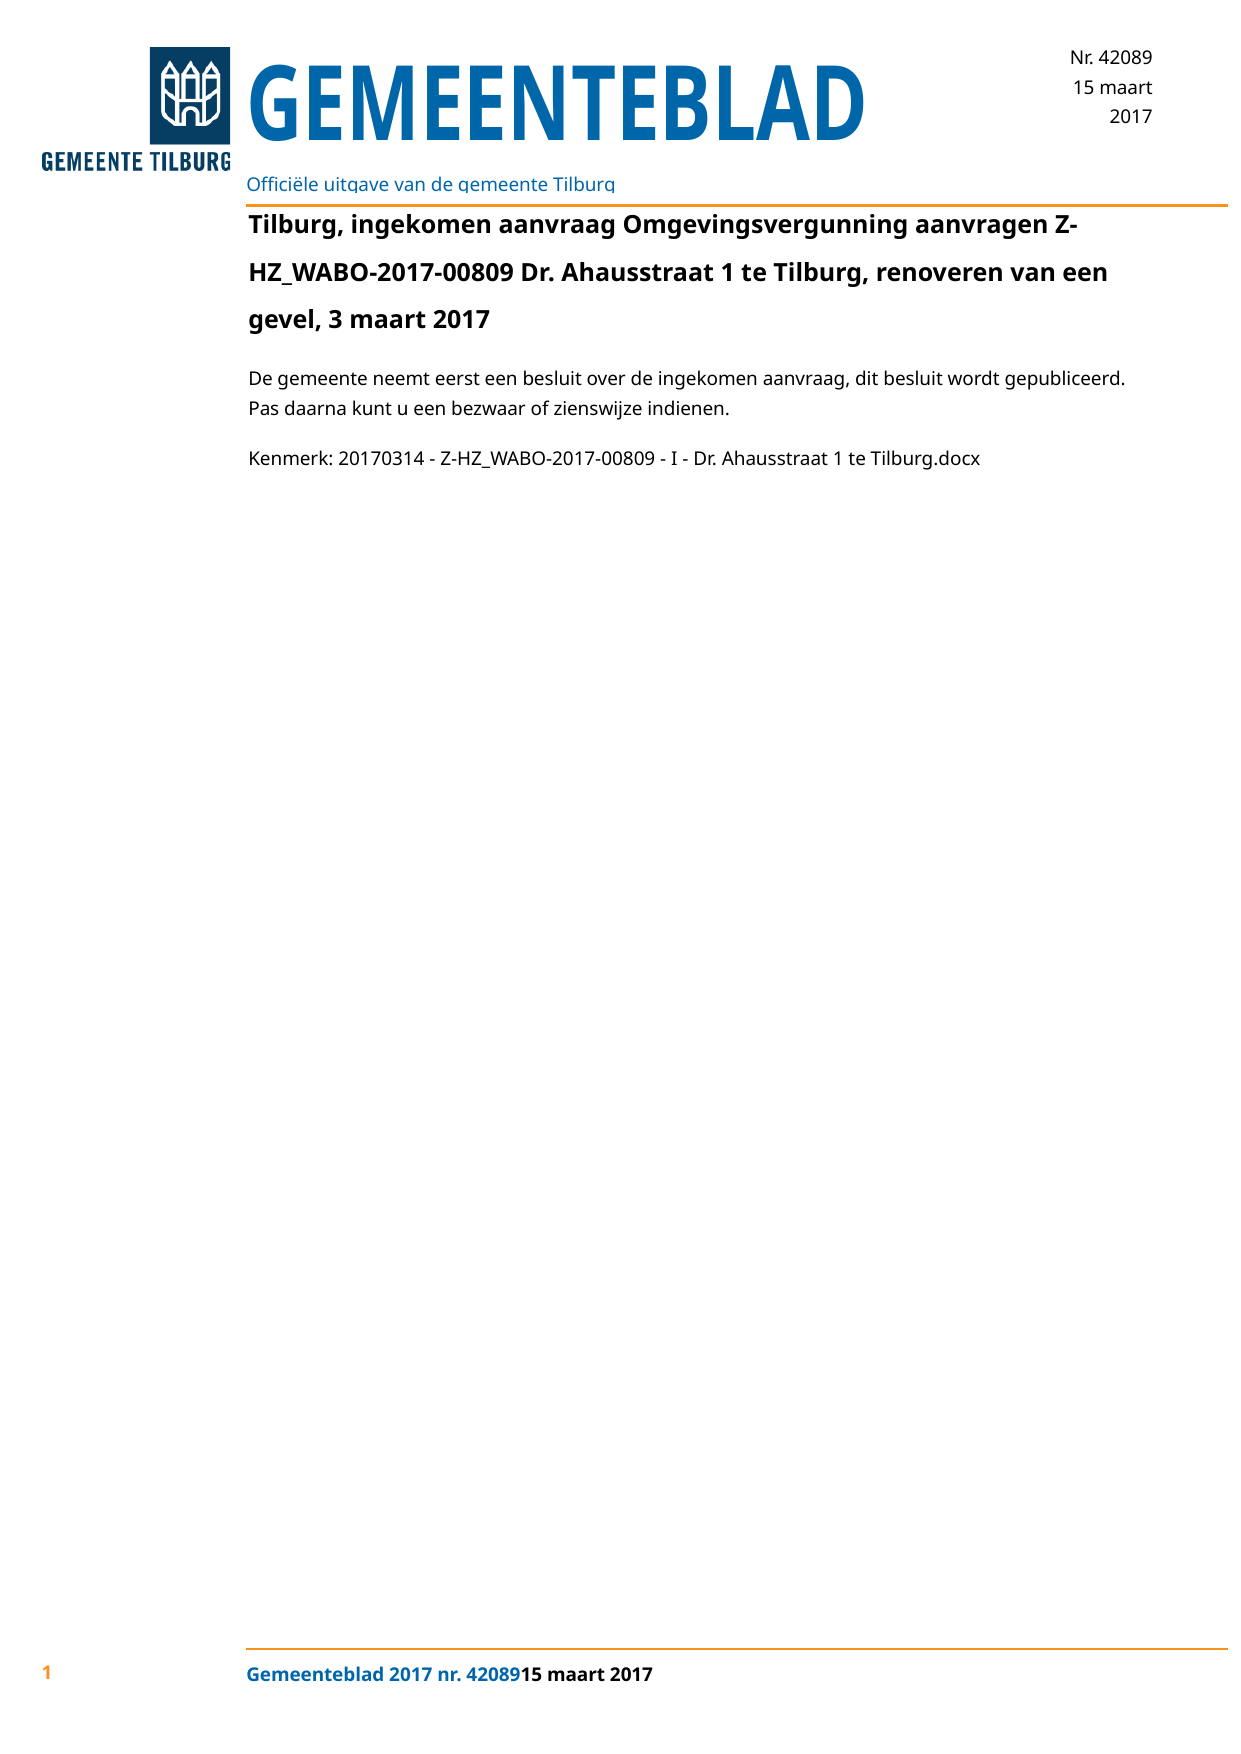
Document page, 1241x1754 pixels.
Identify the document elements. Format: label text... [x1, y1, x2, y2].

text Tilburg, ingekomen aanvraag Omgevingsvergunning aanvragen Z-HZ_WABO-2017-00809 Dr. Ahausstraat 1 te Tilburg, renoveren van een gevel, 3 maart 2017 [248, 207, 1152, 336]
text De gemeente neemt eerst een besluit over de ingekomen aanvraag, dit besluit wordt gepubliceerd. Pas daarna kunt u een bezwaar of zienswijze indienen. [248, 366, 1152, 421]
text Kenmerk: 20170314 - Z-HZ_WABO-2017-00809 - I - Dr. Ahausstraat 1 te Tilburg.docx [248, 446, 1152, 471]
picture [41, 47, 231, 172]
